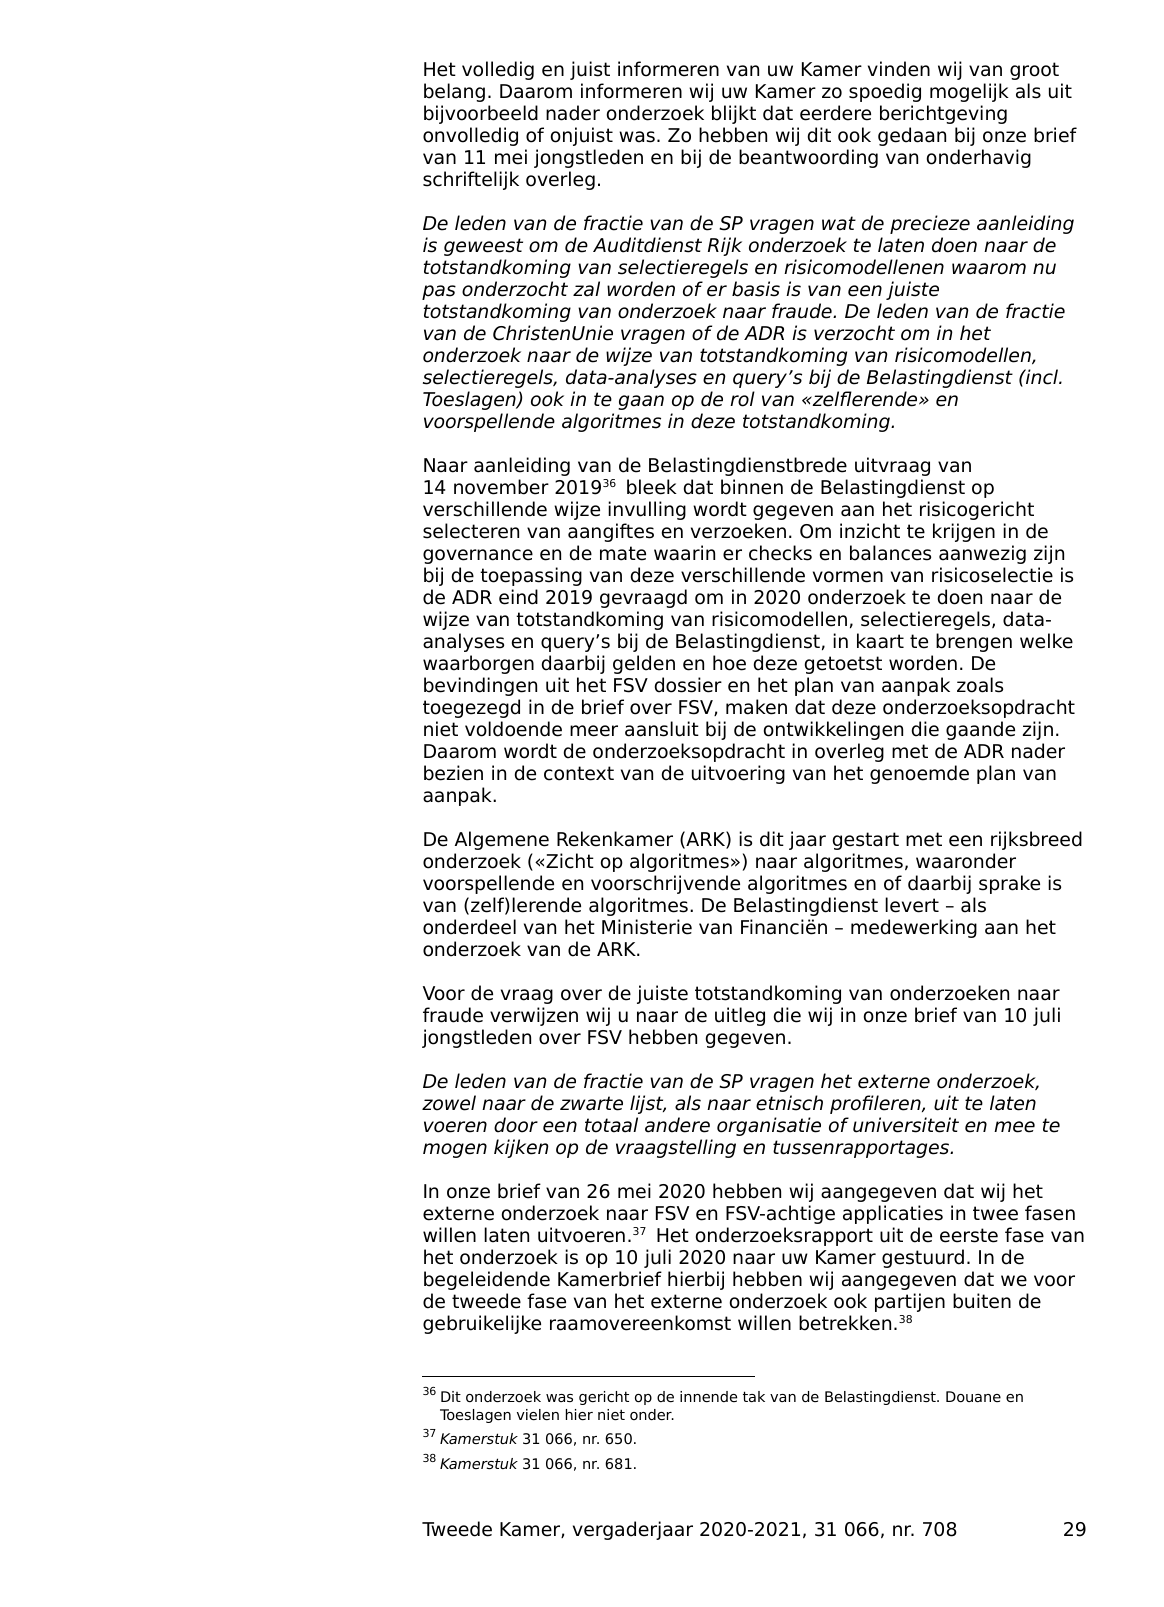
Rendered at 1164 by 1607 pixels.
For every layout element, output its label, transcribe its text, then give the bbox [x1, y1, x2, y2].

text De leden van de fractie van de SP vragen wat de precieze aanleiding is geweest om de Auditdienst Rijk onderzoek te laten doen naar de totstandkoming van selectieregels en risicomodellenen waarom nu pas onderzocht zal worden of er basis is van een juiste totstandkoming van onderzoek naar fraude. De leden van de fractie van de ChristenUnie vragen of de ADR is verzocht om in het onderzoek naar de wijze van totstandkoming van risicomodellen, selectieregels, data-analyses en query’s bij de Belastingdienst (incl. Toeslagen) ook in te gaan op de rol van «zelflerende» en voorspellende algoritmes in deze totstandkoming. [422, 213, 1087, 433]
text Het volledig en juist informeren van uw Kamer vinden wij van groot belang. Daarom informeren wij uw Kamer zo spoedig mogelijk als uit bijvoorbeeld nader onderzoek blijkt dat eerdere berichtgeving onvolledig of onjuist was. Zo hebben wij dit ook gedaan bij onze brief van 11 mei jongstleden en bij de beantwoording van onderhavig schriftelijk overleg. [422, 59, 1087, 191]
text Kamerstuk 31 066, nr. 650. [422, 1427, 1087, 1449]
text In onze brief van 26 mei 2020 hebben wij aangegeven dat wij het externe onderzoek naar FSV en FSV-achtige applicaties in twee fasen willen laten uitvoeren. Het onderzoeksrapport uit de eerste fase van het onderzoek is op 10 juli 2020 naar uw Kamer gestuurd. In de begeleidende Kamerbrief hierbij hebben wij aangegeven dat we voor de tweede fase van het externe onderzoek ook partijen buiten de gebruikelijke raamovereenkomst willen betrekken. [422, 1181, 1087, 1335]
text Voor de vraag over de juiste totstandkoming van onderzoeken naar fraude verwijzen wij u naar de uitleg die wij in onze brief van 10 juli jongstleden over FSV hebben gegeven. [422, 983, 1087, 1049]
text De Algemene Rekenkamer (ARK) is dit jaar gestart met een rijksbreed onderzoek («Zicht op algoritmes») naar algoritmes, waaronder voorspellende en voorschrijvende algoritmes en of daarbij sprake is van (zelf)lerende algoritmes. De Belastingdienst levert – als onderdeel van het Ministerie van Financiën – medewerking aan het onderzoek van de ARK. [422, 829, 1087, 961]
text Kamerstuk 31 066, nr. 681. [422, 1452, 1087, 1474]
text De leden van de fractie van de SP vragen het externe onderzoek, zowel naar de zwarte lijst, als naar etnisch profileren, uit te laten voeren door een totaal andere organisatie of universiteit en mee te mogen kijken op de vraagstelling en tussenrapportages. [422, 1071, 1087, 1159]
text Dit onderzoek was gericht op de innende tak van de Belastingdienst. Douane en Toeslagen vielen hier niet onder. [422, 1385, 1087, 1424]
text Naar aanleiding van de Belastingdienstbrede uitvraag van 14 november 2019 bleek dat binnen de Belastingdienst op verschillende wijze invulling wordt gegeven aan het risicogericht selecteren van aangiftes en verzoeken. Om inzicht te krijgen in de governance en de mate waarin er checks en balances aanwezig zijn bij de toepassing van deze verschillende vormen van risicoselectie is de ADR eind 2019 gevraagd om in 2020 onderzoek te doen naar de wijze van totstandkoming van risicomodellen, selectieregels, data-analyses en query’s bij de Belastingdienst, in kaart te brengen welke waarborgen daarbij gelden en hoe deze getoetst worden. De bevindingen uit het FSV dossier en het plan van aanpak zoals toegezegd in de brief over FSV, maken dat deze onderzoeksopdracht niet voldoende meer aansluit bij de ontwikkelingen die gaande zijn. Daarom wordt de onderzoeksopdracht in overleg met de ADR nader bezien in de context van de uitvoering van het genoemde plan van aanpak. [422, 455, 1087, 807]
